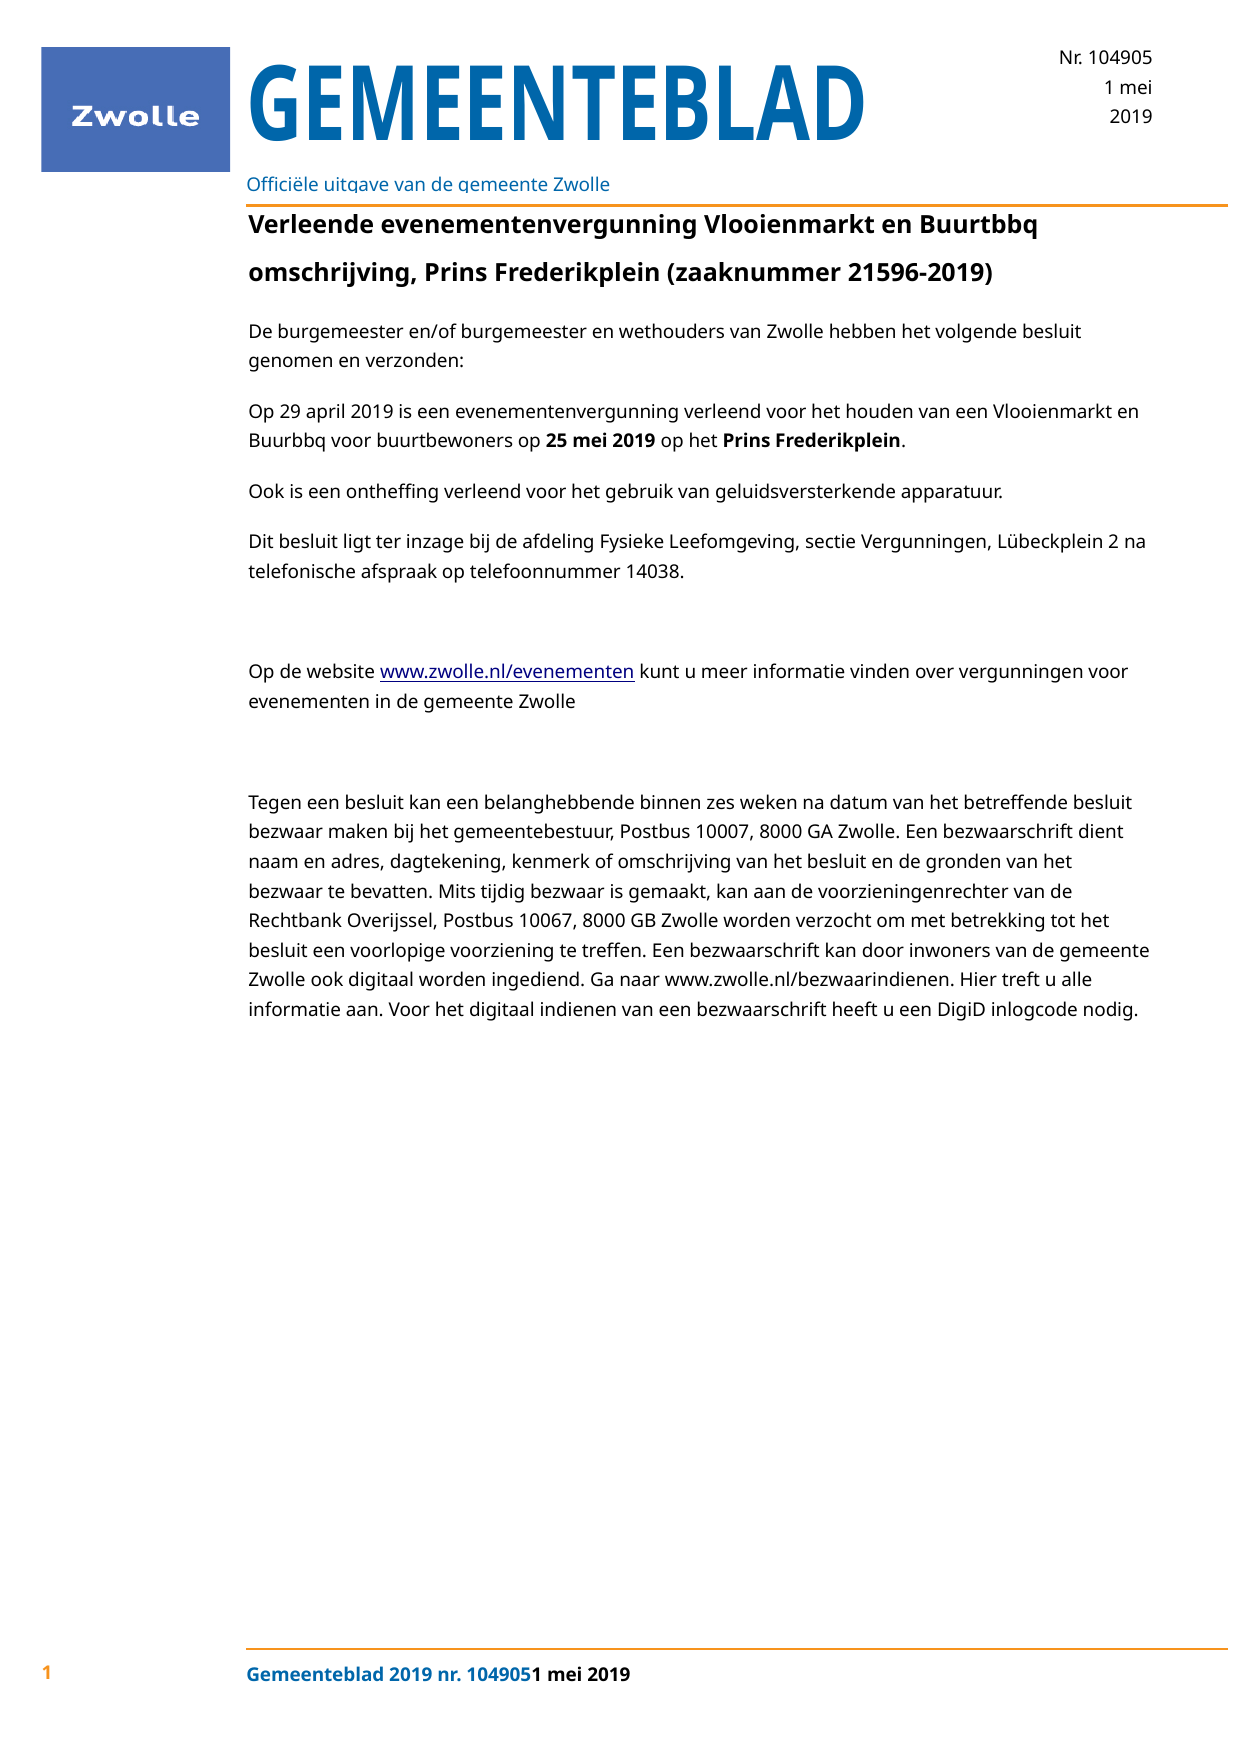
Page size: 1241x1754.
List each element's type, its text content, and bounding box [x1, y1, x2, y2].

text De burgemeester en/of burgemeester en wethouders van Zwolle hebben het volgende besluit genomen en verzonden: [248, 318, 1152, 373]
text Dit besluit ligt ter inzage bij de afdeling Fysieke Leefomgeving, sectie Vergunningen, Lübeckplein 2 na telefonische afspraak op telefoonnummer 14038. [248, 528, 1152, 584]
picture [41, 47, 231, 172]
text Ook is een ontheffing verleend voor het gebruik van geluidsversterkende apparatuur. [248, 478, 1152, 504]
text Tegen een besluit kan een belanghebbende binnen zes weken na datum van het betreffende besluit bezwaar maken bij het gemeentebestuur, Postbus 10007, 8000 GA Zwolle. Een bezwaarschrift dient naam en adres, dagtekening, kenmerk of omschrijving van het besluit en de gronden van het bezwaar te bevatten. Mits tijdig bezwaar is gemaakt, kan aan de voorzieningenrechter van de Rechtbank Overijssel, Postbus 10067, 8000 GB Zwolle worden verzocht om met betrekking tot het besluit een voorlopige voorziening te treffen. Een bezwaarschrift kan door inwoners van de gemeente Zwolle ook digitaal worden ingediend. Ga naar www.zwolle.nl/bezwaarindienen. Hier treft u alle informatie aan. Voor het digitaal indienen van een bezwaarschrift heeft u een DigiD inlogcode nodig. [248, 789, 1152, 1022]
text Op 29 april 2019 is een evenementenvergunning verleend voor het houden van een Vlooienmarkt en Buurbbq voor buurtbewoners op 25 mei 2019 op het Prins Frederikplein. [248, 398, 1152, 453]
text Op de website www.zwolle.nl/evenementen kunt u meer informatie vinden over vergunningen voor evenementen in de gemeente Zwolle [248, 659, 1152, 714]
text Verleende evenementenvergunning Vlooienmarkt en Buurtbbq omschrijving, Prins Frederikplein (zaaknummer 21596-2019) [248, 207, 1152, 288]
